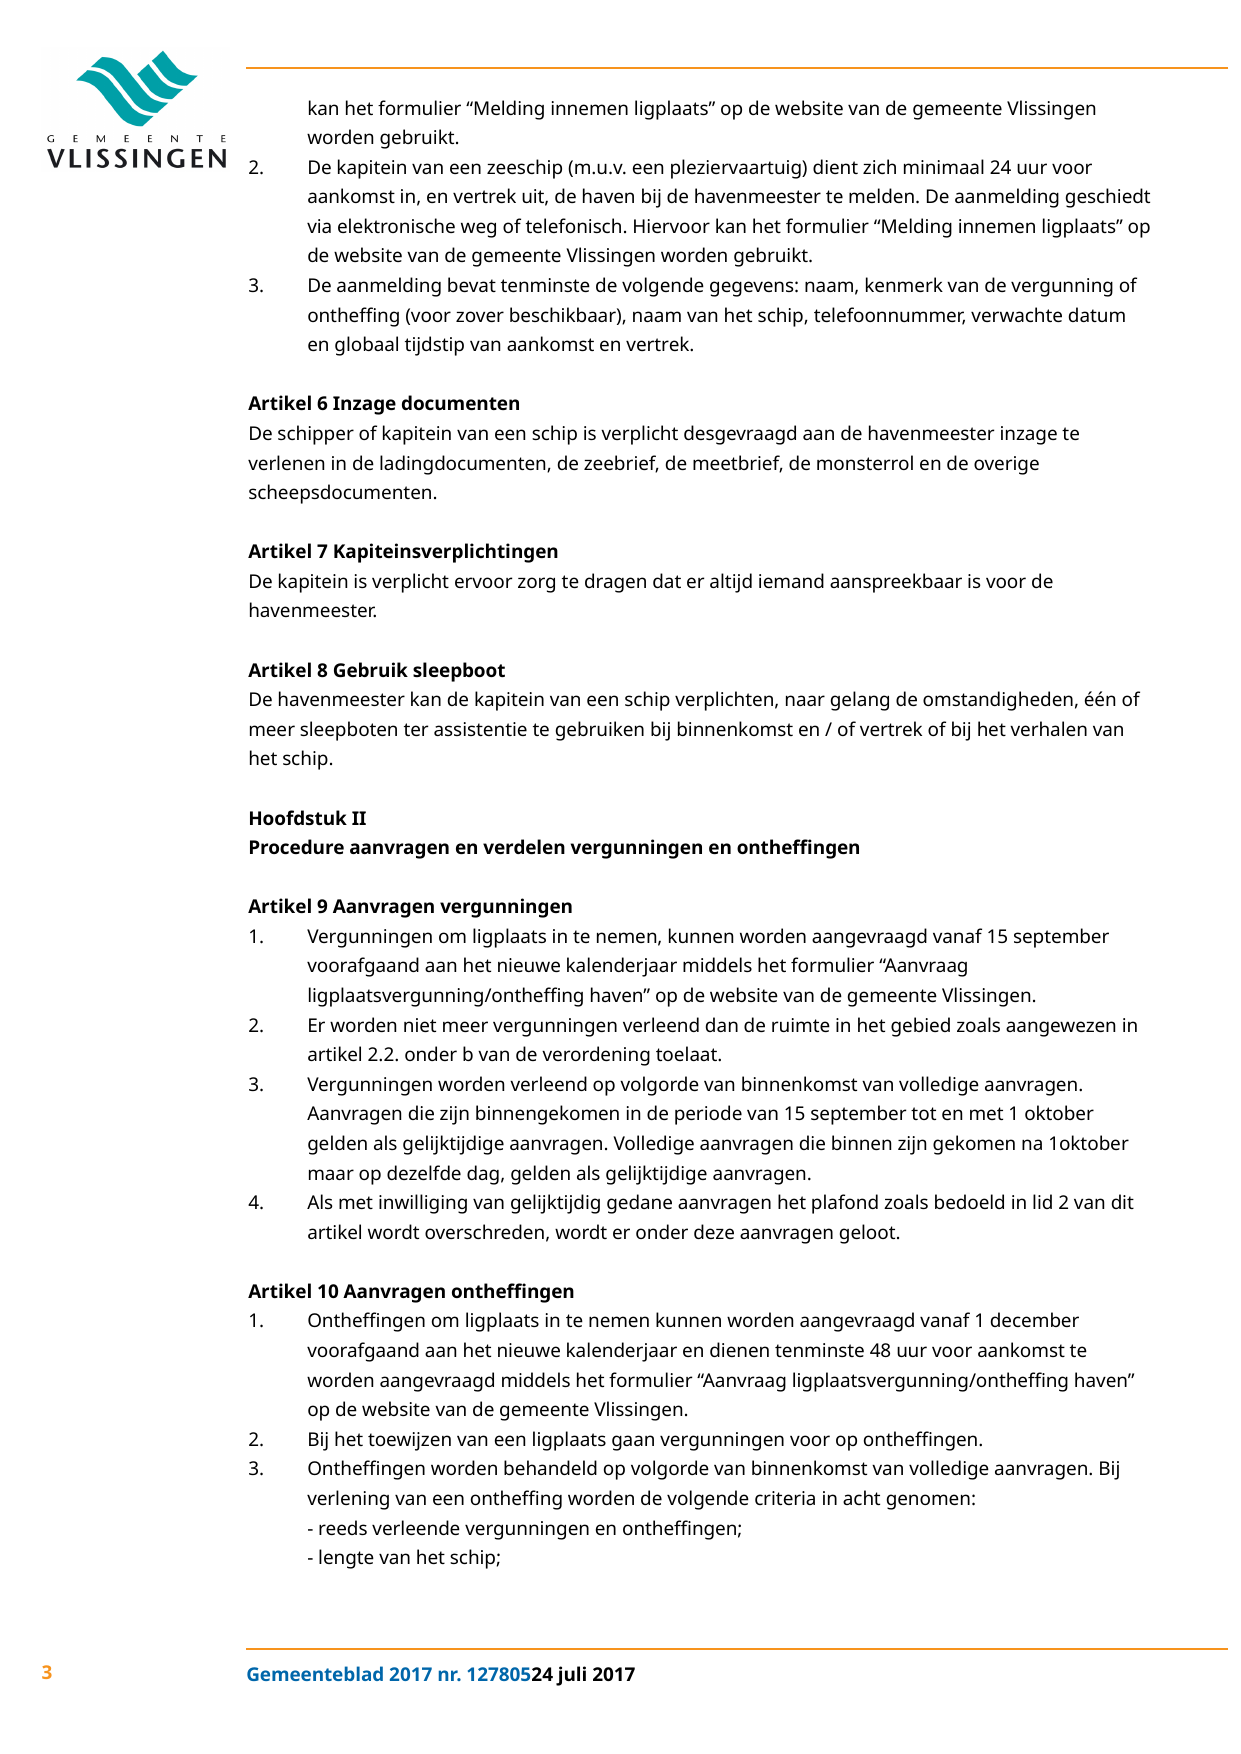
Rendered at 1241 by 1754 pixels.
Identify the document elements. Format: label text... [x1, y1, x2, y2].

list Er worden niet meer vergunningen verleend dan de ruimte in het gebied zoals aangewezen in artikel 2.2. onder b van de verordening toelaat. [248, 1012, 1152, 1067]
list Ontheffingen om ligplaats in te nemen kunnen worden aangevraagd vanaf 1 december voorafgaand aan het nieuwe kalenderjaar en dienen tenminste 48 uur voor aankomst te worden aangevraagd middels het formulier “Aanvraag ligplaatsvergunning/ontheffing haven” op de website van de gemeente Vlissingen. [248, 1308, 1152, 1422]
text Artikel 10 Aanvragen ontheffingen [248, 1278, 1152, 1304]
text Hoofdstuk II [248, 805, 1152, 831]
text De havenmeester kan de kapitein van een schip verplichten, naar gelang de omstandigheden, één of meer sleepboten ter assistentie te gebruiken bij binnenkomst en / of vertrek of bij het verhalen van het schip. [248, 686, 1152, 771]
list - reeds verleende vergunningen en ontheffingen; [248, 1515, 1152, 1541]
text Artikel 7 Kapiteinsverplichtingen [248, 538, 1152, 564]
list kan het formulier “Melding innemen ligplaats” op de website van de gemeente Vlissingen worden gebruikt. [248, 95, 1152, 150]
text Artikel 6 Inzage documenten [248, 391, 1152, 416]
text De schipper of kapitein van een schip is verplicht desgevraagd aan de havenmeester inzage te verlenen in de ladingdocumenten, de zeebrief, de meetbrief, de monsterrol en de overige scheepsdocumenten. [248, 420, 1152, 505]
list De aanmelding bevat tenminste de volgende gegevens: naam, kenmerk van de vergunning of ontheffing (voor zover beschikbaar), naam van het schip, telefoonnummer, verwachte datum en globaal tijdstip van aankomst en vertrek. [248, 272, 1152, 357]
text Artikel 9 Aanvragen vergunningen [248, 893, 1152, 919]
text Procedure aanvragen en verdelen vergunningen en ontheffingen [248, 834, 1152, 860]
list Vergunningen worden verleend op volgorde van binnenkomst van volledige aanvragen. Aanvragen die zijn binnengekomen in de periode van 15 september tot en met 1 oktober gelden als gelijktijdige aanvragen. Volledige aanvragen die binnen zijn gekomen na 1oktober maar op dezelfde dag, gelden als gelijktijdige aanvragen. [248, 1071, 1152, 1186]
list Ontheffingen worden behandeld op volgorde van binnenkomst van volledige aanvragen. Bij verlening van een ontheffing worden de volgende criteria in acht genomen: [248, 1456, 1152, 1511]
text De kapitein is verplicht ervoor zorg te dragen dat er altijd iemand aanspreekbaar is voor de havenmeester. [248, 568, 1152, 623]
picture [41, 47, 231, 172]
text Artikel 8 Gebruik sleepboot [248, 657, 1152, 683]
list Als met inwilliging van gelijktijdig gedane aanvragen het plafond zoals bedoeld in lid 2 van dit artikel wordt overschreden, wordt er onder deze aanvragen geloot. [248, 1189, 1152, 1245]
list Bij het toewijzen van een ligplaats gaan vergunningen voor op ontheffingen. [248, 1426, 1152, 1452]
list De kapitein van een zeeschip (m.u.v. een pleziervaartuig) dient zich minimaal 24 uur voor aankomst in, en vertrek uit, de haven bij de havenmeester te melden. De aanmelding geschiedt via elektronische weg of telefonisch. Hiervoor kan het formulier “Melding innemen ligplaats” op de website van de gemeente Vlissingen worden gebruikt. [248, 154, 1152, 268]
list Vergunningen om ligplaats in te nemen, kunnen worden aangevraagd vanaf 15 september voorafgaand aan het nieuwe kalenderjaar middels het formulier “Aanvraag ligplaatsvergunning/ontheffing haven” op de website van de gemeente Vlissingen. [248, 923, 1152, 1008]
list - lengte van het schip; [248, 1544, 1152, 1570]
